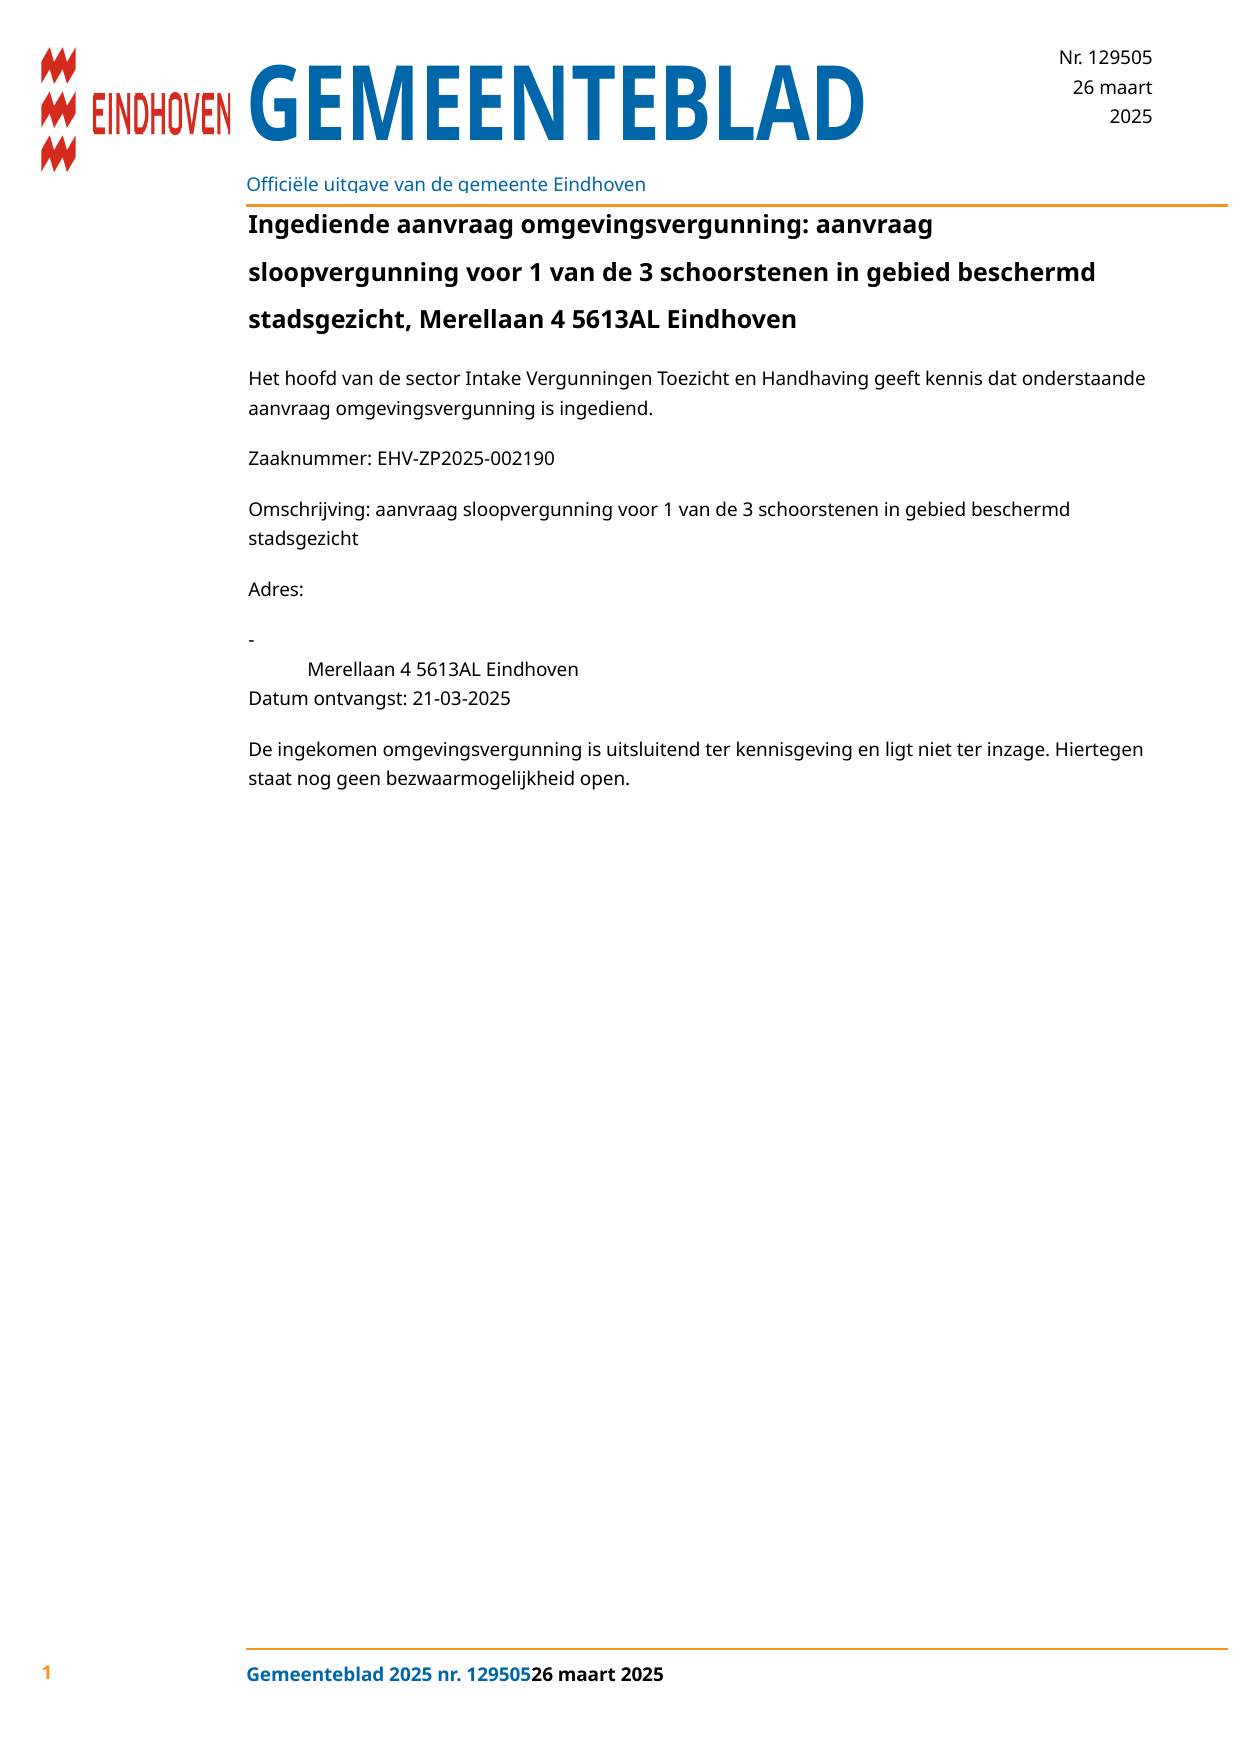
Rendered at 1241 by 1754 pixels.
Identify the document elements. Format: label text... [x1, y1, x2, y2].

picture [41, 47, 231, 172]
text Datum ontvangst: 21-03-2025 [248, 686, 1152, 711]
list Merellaan 4 5613AL Eindhoven [248, 656, 1152, 682]
text Het hoofd van de sector Intake Vergunningen Toezicht en Handhaving geeft kennis dat onderstaande aanvraag omgevingsvergunning is ingediend. [248, 366, 1152, 421]
text Omschrijving: aanvraag sloopvergunning voor 1 van de 3 schoorstenen in gebied beschermd stadsgezicht [248, 496, 1152, 551]
text Adres: [248, 576, 1152, 602]
text Ingediende aanvraag omgevingsvergunning: aanvraag sloopvergunning voor 1 van de 3 schoorstenen in gebied beschermd stadsgezicht, Merellaan 4 5613AL Eindhoven [248, 207, 1152, 336]
text Zaaknummer: EHV-ZP2025-002190 [248, 446, 1152, 471]
text De ingekomen omgevingsvergunning is uitsluitend ter kennisgeving en ligt niet ter inzage. Hiertegen staat nog geen bezwaarmogelijkheid open. [248, 736, 1152, 791]
